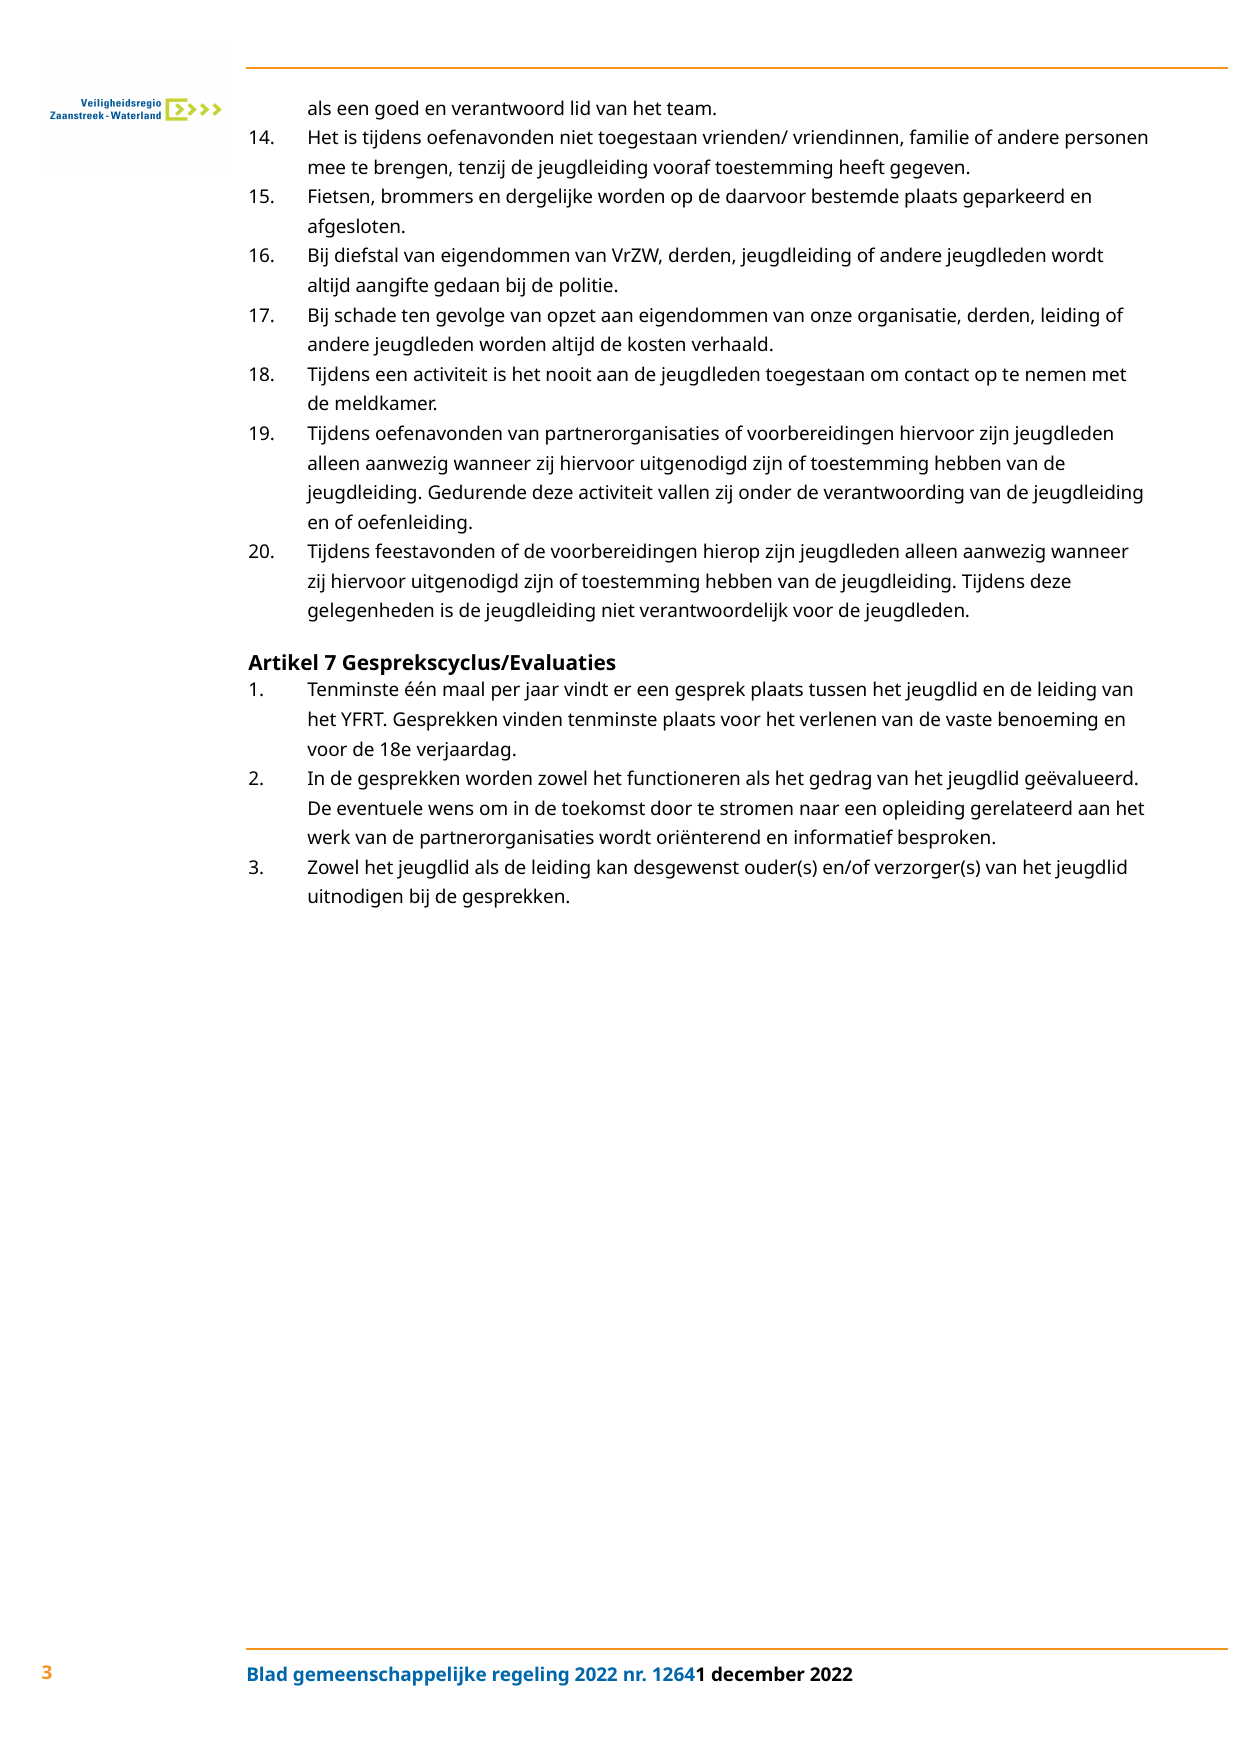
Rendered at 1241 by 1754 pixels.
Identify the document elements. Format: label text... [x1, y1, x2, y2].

list Tijdens feestavonden of de voorbereidingen hierop zijn jeugdleden alleen aanwezig wanneer zij hiervoor uitgenodigd zijn of toestemming hebben van de jeugdleiding. Tijdens deze gelegenheden is de jeugdleiding niet verantwoordelijk voor de jeugdleden. [248, 538, 1152, 623]
list Tenminste één maal per jaar vindt er een gesprek plaats tussen het jeugdlid en de leiding van het YFRT. Gesprekken vinden tenminste plaats voor het verlenen van de vaste benoeming en voor de 18e verjaardag. [248, 677, 1152, 761]
list Het is tijdens oefenavonden niet toegestaan vrienden/ vriendinnen, familie of andere personen mee te brengen, tenzij de jeugdleiding vooraf toestemming heeft gegeven. [248, 124, 1152, 180]
list Tijdens oefenavonden van partnerorganisaties of voorbereidingen hiervoor zijn jeugdleden alleen aanwezig wanneer zij hiervoor uitgenodigd zijn of toestemming hebben van de jeugdleiding. Gedurende deze activiteit vallen zij onder de verantwoording van de jeugdleiding en of oefenleiding. [248, 420, 1152, 535]
list Bij schade ten gevolge van opzet aan eigendommen van onze organisatie, derden, leiding of andere jeugdleden worden altijd de kosten verhaald. [248, 302, 1152, 357]
list als een goed en verantwoord lid van het team. [248, 95, 1152, 121]
text Artikel 7 Gesprekscyclus/Evaluaties [248, 648, 1152, 677]
list Bij diefstal van eigendommen van VrZW, derden, jeugdleiding of andere jeugdleden wordt altijd aangifte gedaan bij de politie. [248, 243, 1152, 298]
list Fietsen, brommers en dergelijke worden op de daarvoor bestemde plaats geparkeerd en afgesloten. [248, 183, 1152, 239]
list Zowel het jeugdlid als de leiding kan desgewenst ouder(s) en/of verzorger(s) van het jeugdlid uitnodigen bij de gesprekken. [248, 854, 1152, 909]
picture [41, 47, 231, 172]
list In de gesprekken worden zowel het functioneren als het gedrag van het jeugdlid geëvalueerd. De eventuele wens om in de toekomst door te stromen naar een opleiding gerelateerd aan het werk van de partnerorganisaties wordt oriënterend en informatief besproken. [248, 765, 1152, 850]
list Tijdens een activiteit is het nooit aan de jeugdleden toegestaan om contact op te nemen met de meldkamer. [248, 361, 1152, 416]
